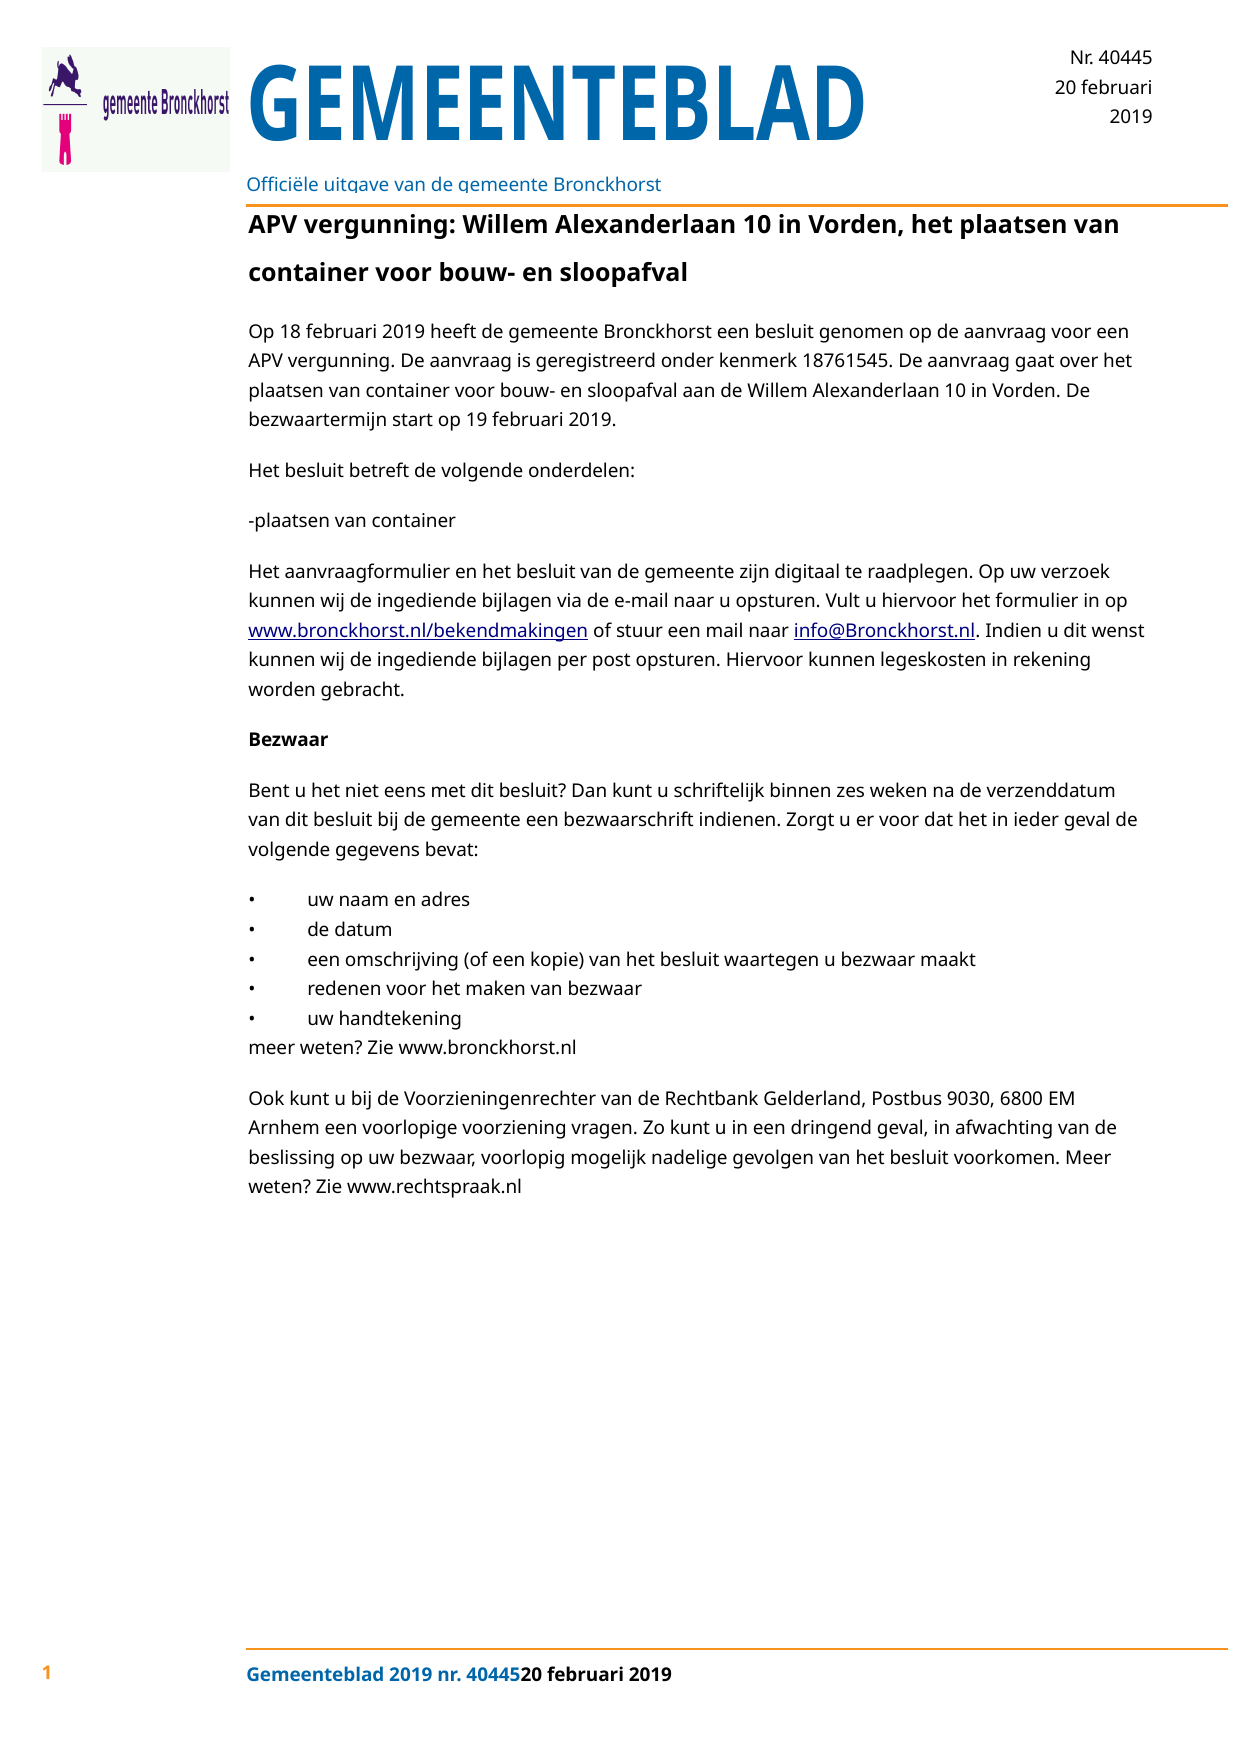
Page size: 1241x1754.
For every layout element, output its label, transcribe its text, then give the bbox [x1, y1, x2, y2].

text Het besluit betreft de volgende onderdelen: [248, 457, 1152, 483]
text Bent u het niet eens met dit besluit? Dan kunt u schriftelijk binnen zes weken na de verzenddatum van dit besluit bij de gemeente een bezwaarschrift indienen. Zorgt u er voor dat het in ieder geval de volgende gegevens bevat: [248, 777, 1152, 862]
list redenen voor het maken van bezwaar [248, 975, 1152, 1001]
text APV vergunning: Willem Alexanderlaan 10 in Vorden, het plaatsen van container voor bouw- en sloopafval [248, 207, 1152, 288]
list uw naam en adres [248, 887, 1152, 912]
text Ook kunt u bij de Voorzieningenrechter van de Rechtbank Gelderland, Postbus 9030, 6800 EM Arnhem een voorlopige voorziening vragen. Zo kunt u in een dringend geval, in afwachting van de beslissing op uw bezwaar, voorlopig mogelijk nadelige gevolgen van het besluit voorkomen. Meer weten? Zie www.rechtspraak.nl [248, 1085, 1152, 1199]
text Het aanvraagformulier en het besluit van de gemeente zijn digitaal te raadplegen. Op uw verzoek kunnen wij de ingediende bijlagen via de e-mail naar u opsturen. Vult u hiervoor het formulier in op www.bronckhorst.nl/bekendmakingen of stuur een mail naar info@Bronckhorst.nl. Indien u dit wenst kunnen wij de ingediende bijlagen per post opsturen. Hiervoor kunnen legeskosten in rekening worden gebracht. [248, 558, 1152, 702]
picture [41, 47, 231, 172]
text Op 18 februari 2019 heeft de gemeente Bronckhorst een besluit genomen op de aanvraag voor een APV vergunning. De aanvraag is geregistreerd onder kenmerk 18761545. De aanvraag gaat over het plaatsen van container voor bouw- en sloopafval aan de Willem Alexanderlaan 10 in Vorden. De bezwaartermijn start op 19 februari 2019. [248, 318, 1152, 432]
list uw handtekening [248, 1005, 1152, 1031]
list de datum [248, 916, 1152, 942]
text -plaatsen van container [248, 507, 1152, 533]
text meer weten? Zie www.bronckhorst.nl [248, 1034, 1152, 1060]
text Bezwaar [248, 727, 1152, 752]
list een omschrijving (of een kopie) van het besluit waartegen u bezwaar maakt [248, 946, 1152, 972]
